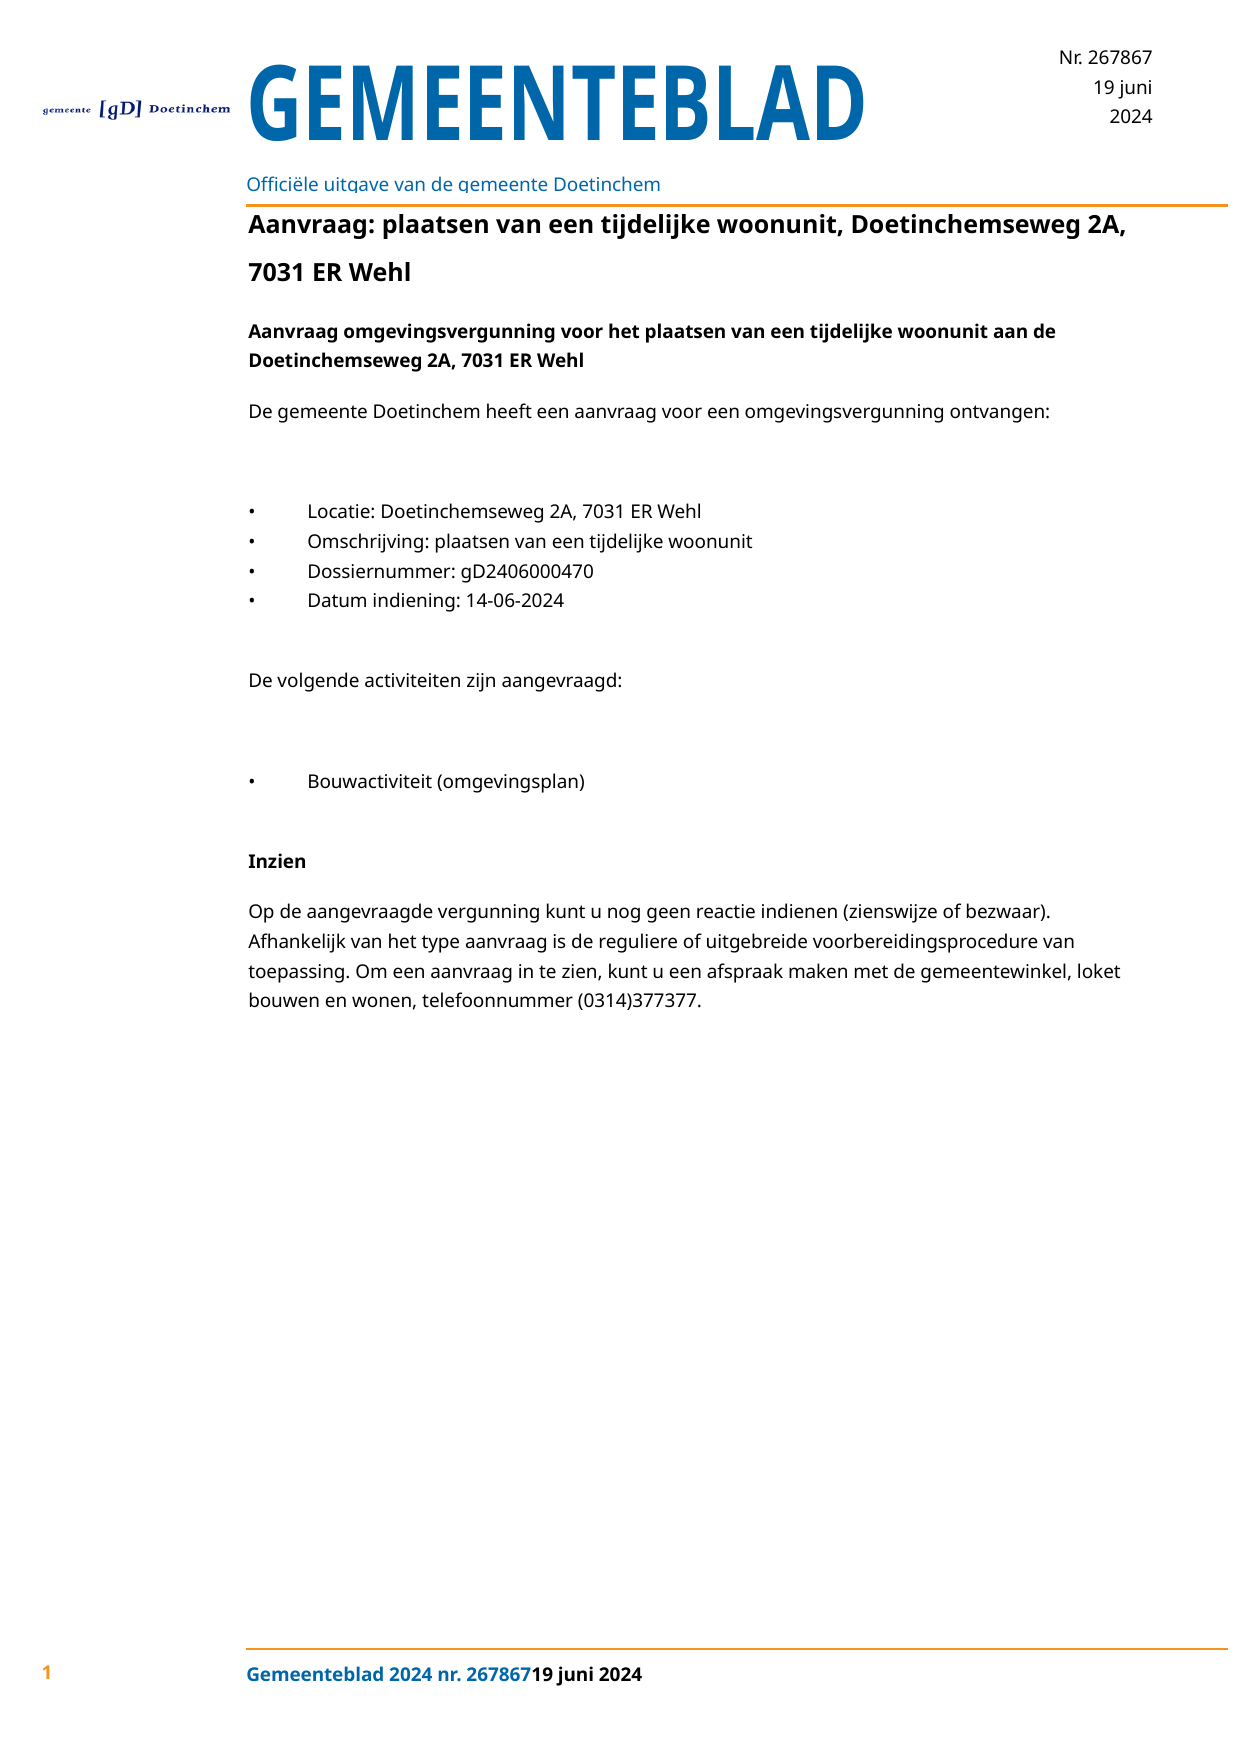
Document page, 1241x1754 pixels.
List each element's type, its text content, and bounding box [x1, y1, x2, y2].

text Aanvraag omgevingsvergunning voor het plaatsen van een tijdelijke woonunit aan de Doetinchemseweg 2A, 7031 ER Wehl [248, 318, 1152, 373]
list Dossiernummer: gD2406000470 [248, 558, 1152, 584]
picture [41, 47, 231, 172]
text Aanvraag: plaatsen van een tijdelijke woonunit, Doetinchemseweg 2A, 7031 ER Wehl [248, 207, 1152, 288]
text De gemeente Doetinchem heeft een aanvraag voor een omgevingsvergunning ontvangen: [248, 398, 1152, 424]
list Bouwactiviteit (omgevingsplan) [248, 768, 1152, 794]
text Inzien [248, 848, 1152, 874]
text De volgende activiteiten zijn aangevraagd: [248, 667, 1152, 693]
list Omschrijving: plaatsen van een tijdelijke woonunit [248, 528, 1152, 554]
text Op de aangevraagde vergunning kunt u nog geen reactie indienen (zienswijze of bezwaar). Afhankelijk van het type aanvraag is de reguliere of uitgebreide voorbereidingsprocedure van toepassing. Om een aanvraag in te zien, kunt u een afspraak maken met de gemeentewinkel, loket bouwen en wonen, telefoonnummer (0314)377377. [248, 899, 1152, 1013]
list Datum indiening: 14-06-2024 [248, 587, 1152, 613]
list Locatie: Doetinchemseweg 2A, 7031 ER Wehl [248, 499, 1152, 524]
